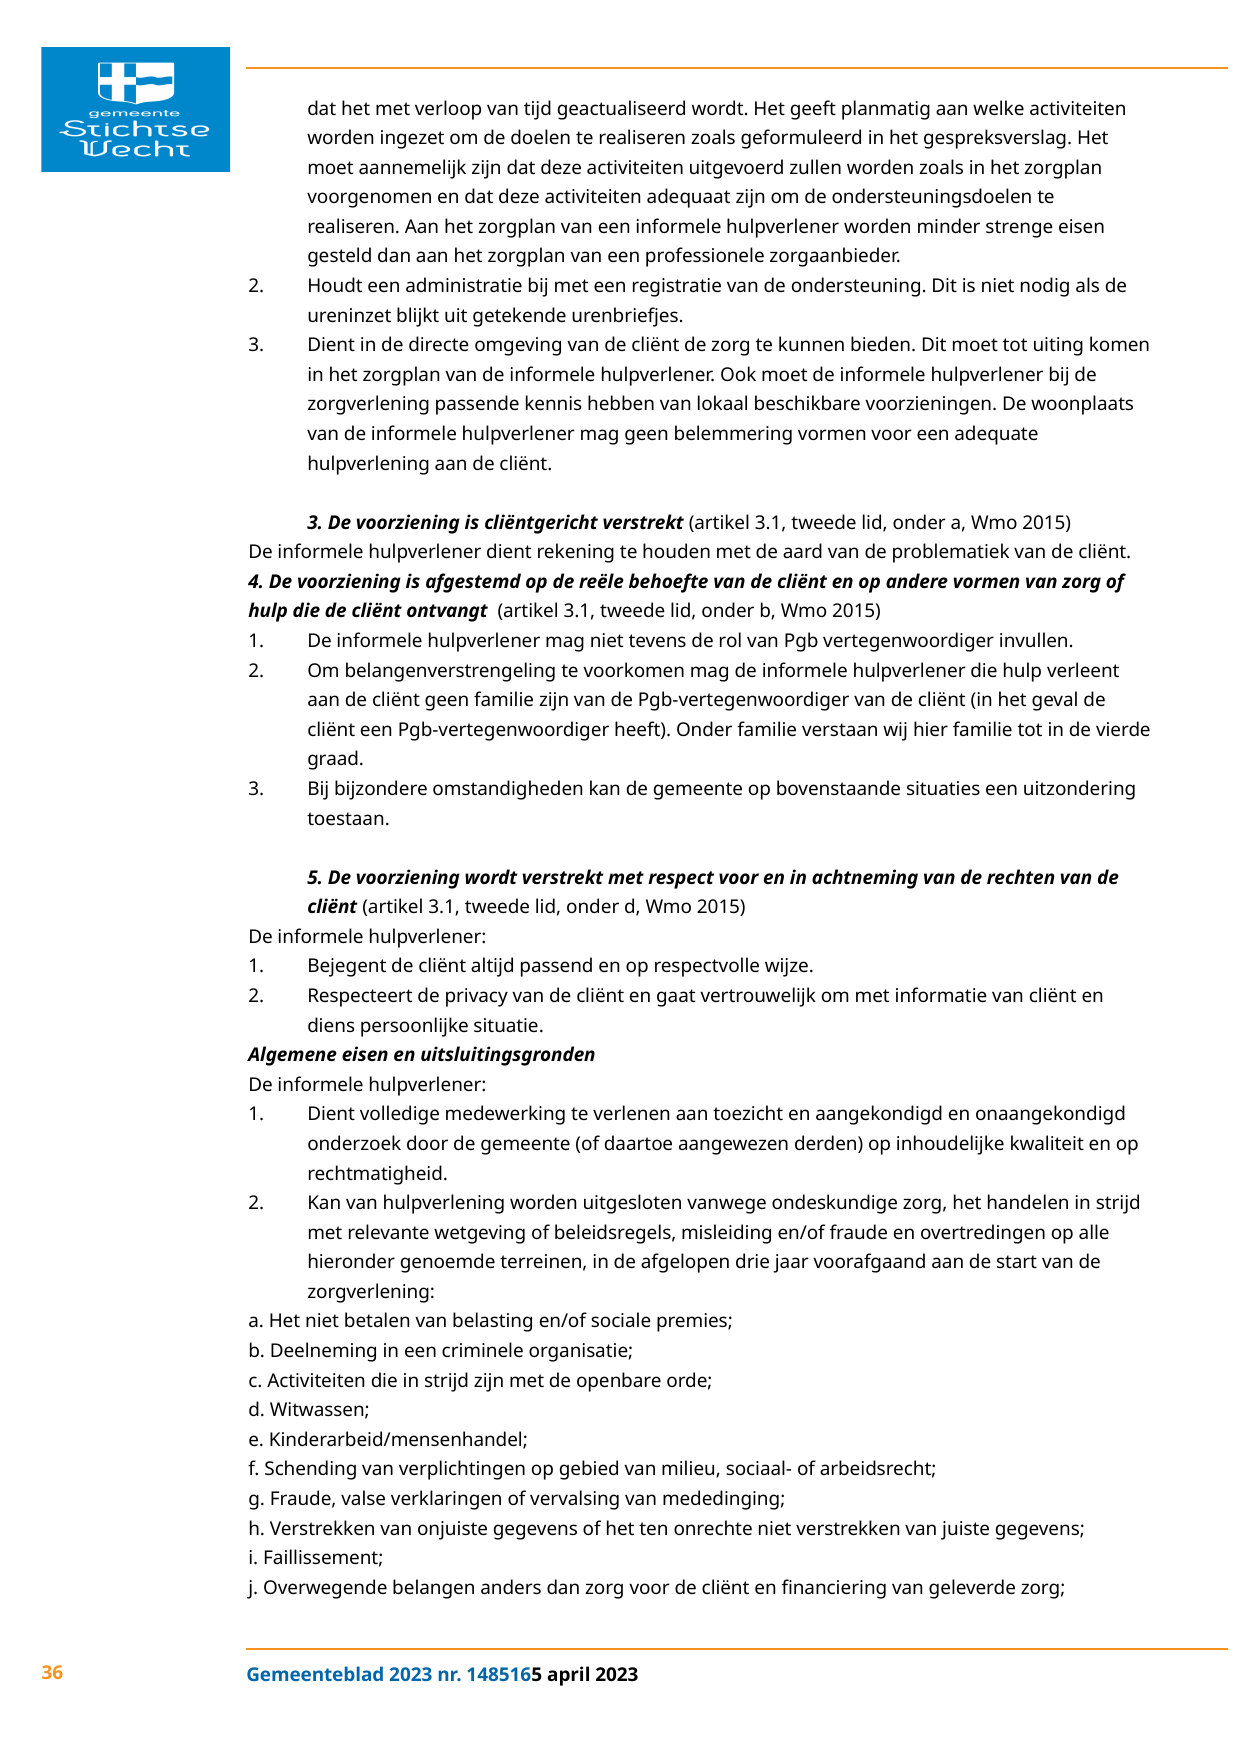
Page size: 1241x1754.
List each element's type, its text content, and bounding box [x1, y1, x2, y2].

list 5. De voorziening wordt verstrekt met respect voor en in achtneming van de rechten van de cliënt (artikel 3.1, tweede lid, onder d, Wmo 2015) [248, 864, 1152, 919]
text 4. De voorziening is afgestemd op de reële behoefte van de cliënt en op andere vormen van zorg of hulp die de cliënt ontvangt (artikel 3.1, tweede lid, onder b, Wmo 2015) [248, 568, 1152, 623]
list Dient volledige medewerking te verlenen aan toezicht en aangekondigd en onaangekondigd onderzoek door de gemeente (of daartoe aangewezen derden) op inhoudelijke kwaliteit en op rechtmatigheid. [248, 1101, 1152, 1186]
text b. Deelneming in een criminele organisatie; [248, 1337, 1152, 1363]
text De informele hulpverlener: [248, 1071, 1152, 1097]
text Algemene eisen en uitsluitingsgronden [248, 1041, 1152, 1067]
text a. Het niet betalen van belasting en/of sociale premies; [248, 1308, 1152, 1333]
list Om belangenverstrengeling te voorkomen mag de informele hulpverlener die hulp verleent aan de cliënt geen familie zijn van de Pgb-vertegenwoordiger van de cliënt (in het geval de cliënt een Pgb-vertegenwoordiger heeft). Onder familie verstaan wij hier familie tot in de vierde graad. [248, 657, 1152, 771]
list Respecteert de privacy van de cliënt en gaat vertrouwelijk om met informatie van cliënt en diens persoonlijke situatie. [248, 982, 1152, 1038]
text h. Verstrekken van onjuiste gegevens of het ten onrechte niet verstrekken van juiste gegevens; [248, 1515, 1152, 1541]
list Bejegent de cliënt altijd passend en op respectvolle wijze. [248, 953, 1152, 978]
text f. Schending van verplichtingen op gebied van milieu, sociaal- of arbeidsrecht; [248, 1456, 1152, 1481]
text g. Fraude, valse verklaringen of vervalsing van mededinging; [248, 1485, 1152, 1511]
list 3. De voorziening is cliëntgericht verstrekt (artikel 3.1, tweede lid, onder a, Wmo 2015) [248, 509, 1152, 535]
picture [137, 63, 174, 103]
list dat het met verloop van tijd geactualiseerd wordt. Het geeft planmatig aan welke activiteiten worden ingezet om de doelen te realiseren zoals geformuleerd in het gespreksverslag. Het moet aannemelijk zijn dat deze activiteiten uitgevoerd zullen worden zoals in het zorgplan voorgenomen en dat deze activiteiten adequaat zijn om de ondersteuningsdoelen te realiseren. Aan het zorgplan van een informele hulpverlener worden minder strenge eisen gesteld dan aan het zorgplan van een professionele zorgaanbieder. [248, 95, 1152, 268]
list Kan van hulpverlening worden uitgesloten vanwege ondeskundige zorg, het handelen in strijd met relevante wetgeving of beleidsregels, misleiding en/of fraude en overtredingen op alle hieronder genoemde terreinen, in de afgelopen drie jaar voorafgaand aan de start van de zorgverlening: [248, 1189, 1152, 1304]
list De informele hulpverlener mag niet tevens de rol van Pgb vertegenwoordiger invullen. [248, 627, 1152, 653]
text d. Witwassen; [248, 1396, 1152, 1422]
text j. Overwegende belangen anders dan zorg voor de cliënt en financiering van geleverde zorg; [248, 1574, 1152, 1600]
text De informele hulpverlener: [248, 923, 1152, 949]
text De informele hulpverlener dient rekening te houden met de aard van de problematiek van de cliënt. [248, 538, 1152, 564]
text c. Activiteiten die in strijd zijn met de openbare orde; [248, 1367, 1152, 1393]
list Bij bijzondere omstandigheden kan de gemeente op bovenstaande situaties een uitzondering toestaan. [248, 775, 1152, 831]
list Dient in de directe omgeving van de cliënt de zorg te kunnen bieden. Dit moet tot uiting komen in het zorgplan van de informele hulpverlener. Ook moet de informele hulpverlener bij de zorgverlening passende kennis hebben van lokaal beschikbare voorzieningen. De woonplaats van de informele hulpverlener mag geen belemmering vormen voor een adequate hulpverlening aan de cliënt. [248, 331, 1152, 476]
picture [99, 63, 135, 101]
text i. Faillissement; [248, 1544, 1152, 1570]
text e. Kinderarbeid/mensenhandel; [248, 1426, 1152, 1452]
list Houdt een administratie bij met een registratie van de ondersteuning. Dit is niet nodig als de ureninzet blijkt uit getekende urenbriefjes. [248, 272, 1152, 328]
